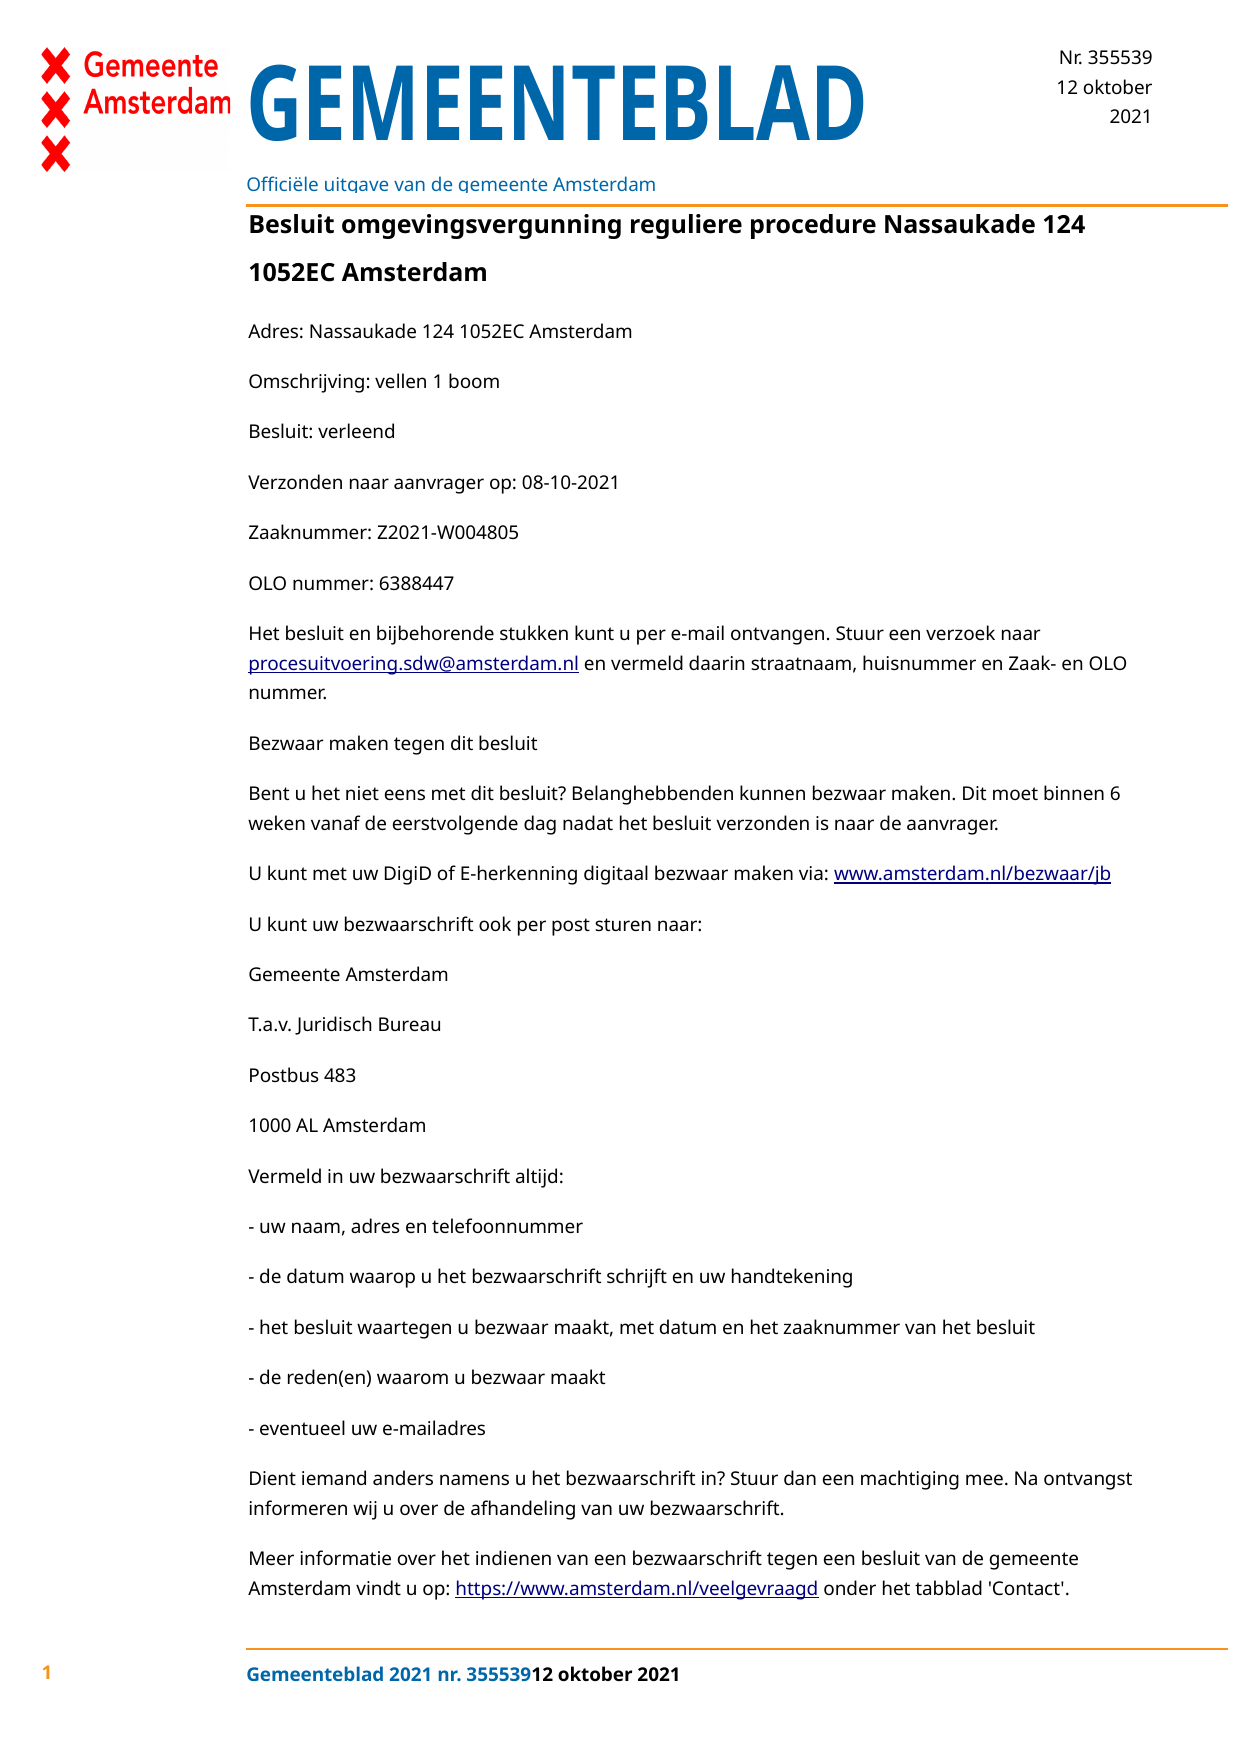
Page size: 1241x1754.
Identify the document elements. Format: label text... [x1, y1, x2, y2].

text Het besluit en bijbehorende stukken kunt u per e-mail ontvangen. Stuur een verzoek naar procesuitvoering.sdw@amsterdam.nl en vermeld daarin straatnaam, huisnummer en Zaak- en OLO nummer. [248, 620, 1152, 705]
picture [41, 47, 231, 172]
text Bent u het niet eens met dit besluit? Belanghebbenden kunnen bezwaar maken. Dit moet binnen 6 weken vanaf de eerstvolgende dag nadat het besluit verzonden is naar de aanvrager. [248, 780, 1152, 836]
text Postbus 483 [248, 1062, 1152, 1088]
text - uw naam, adres en telefoonnummer [248, 1213, 1152, 1239]
text T.a.v. Juridisch Bureau [248, 1012, 1152, 1037]
text U kunt met uw DigiD of E-herkenning digitaal bezwaar maken via: www.amsterdam.nl/bezwaar/jb [248, 860, 1152, 886]
text - eventueel uw e-mailadres [248, 1415, 1152, 1441]
text Dient iemand anders namens u het bezwaarschrift in? Stuur dan een machtiging mee. Na ontvangst informeren wij u over de afhandeling van uw bezwaarschrift. [248, 1465, 1152, 1521]
text - de reden(en) waarom u bezwaar maakt [248, 1364, 1152, 1390]
text - het besluit waartegen u bezwaar maakt, met datum en het zaaknummer van het besluit [248, 1314, 1152, 1340]
text Besluit omgevingsvergunning reguliere procedure Nassaukade 124 1052EC Amsterdam [248, 207, 1152, 288]
text Vermeld in uw bezwaarschrift altijd: [248, 1163, 1152, 1189]
text 1000 AL Amsterdam [248, 1112, 1152, 1138]
text Meer informatie over het indienen van een bezwaarschrift tegen een besluit van de gemeente Amsterdam vindt u op: https://www.amsterdam.nl/veelgevraagd onder het tabblad 'Contact'. [248, 1545, 1152, 1601]
text Bezwaar maken tegen dit besluit [248, 730, 1152, 756]
text OLO nummer: 6388447 [248, 570, 1152, 596]
text U kunt uw bezwaarschrift ook per post sturen naar: [248, 911, 1152, 937]
text Gemeente Amsterdam [248, 961, 1152, 987]
text Adres: Nassaukade 124 1052EC Amsterdam [248, 318, 1152, 344]
text Verzonden naar aanvrager op: 08-10-2021 [248, 469, 1152, 495]
text Besluit: verleend [248, 419, 1152, 444]
text Zaaknummer: Z2021-W004805 [248, 519, 1152, 545]
text - de datum waarop u het bezwaarschrift schrijft en uw handtekening [248, 1264, 1152, 1289]
text Omschrijving: vellen 1 boom [248, 368, 1152, 394]
